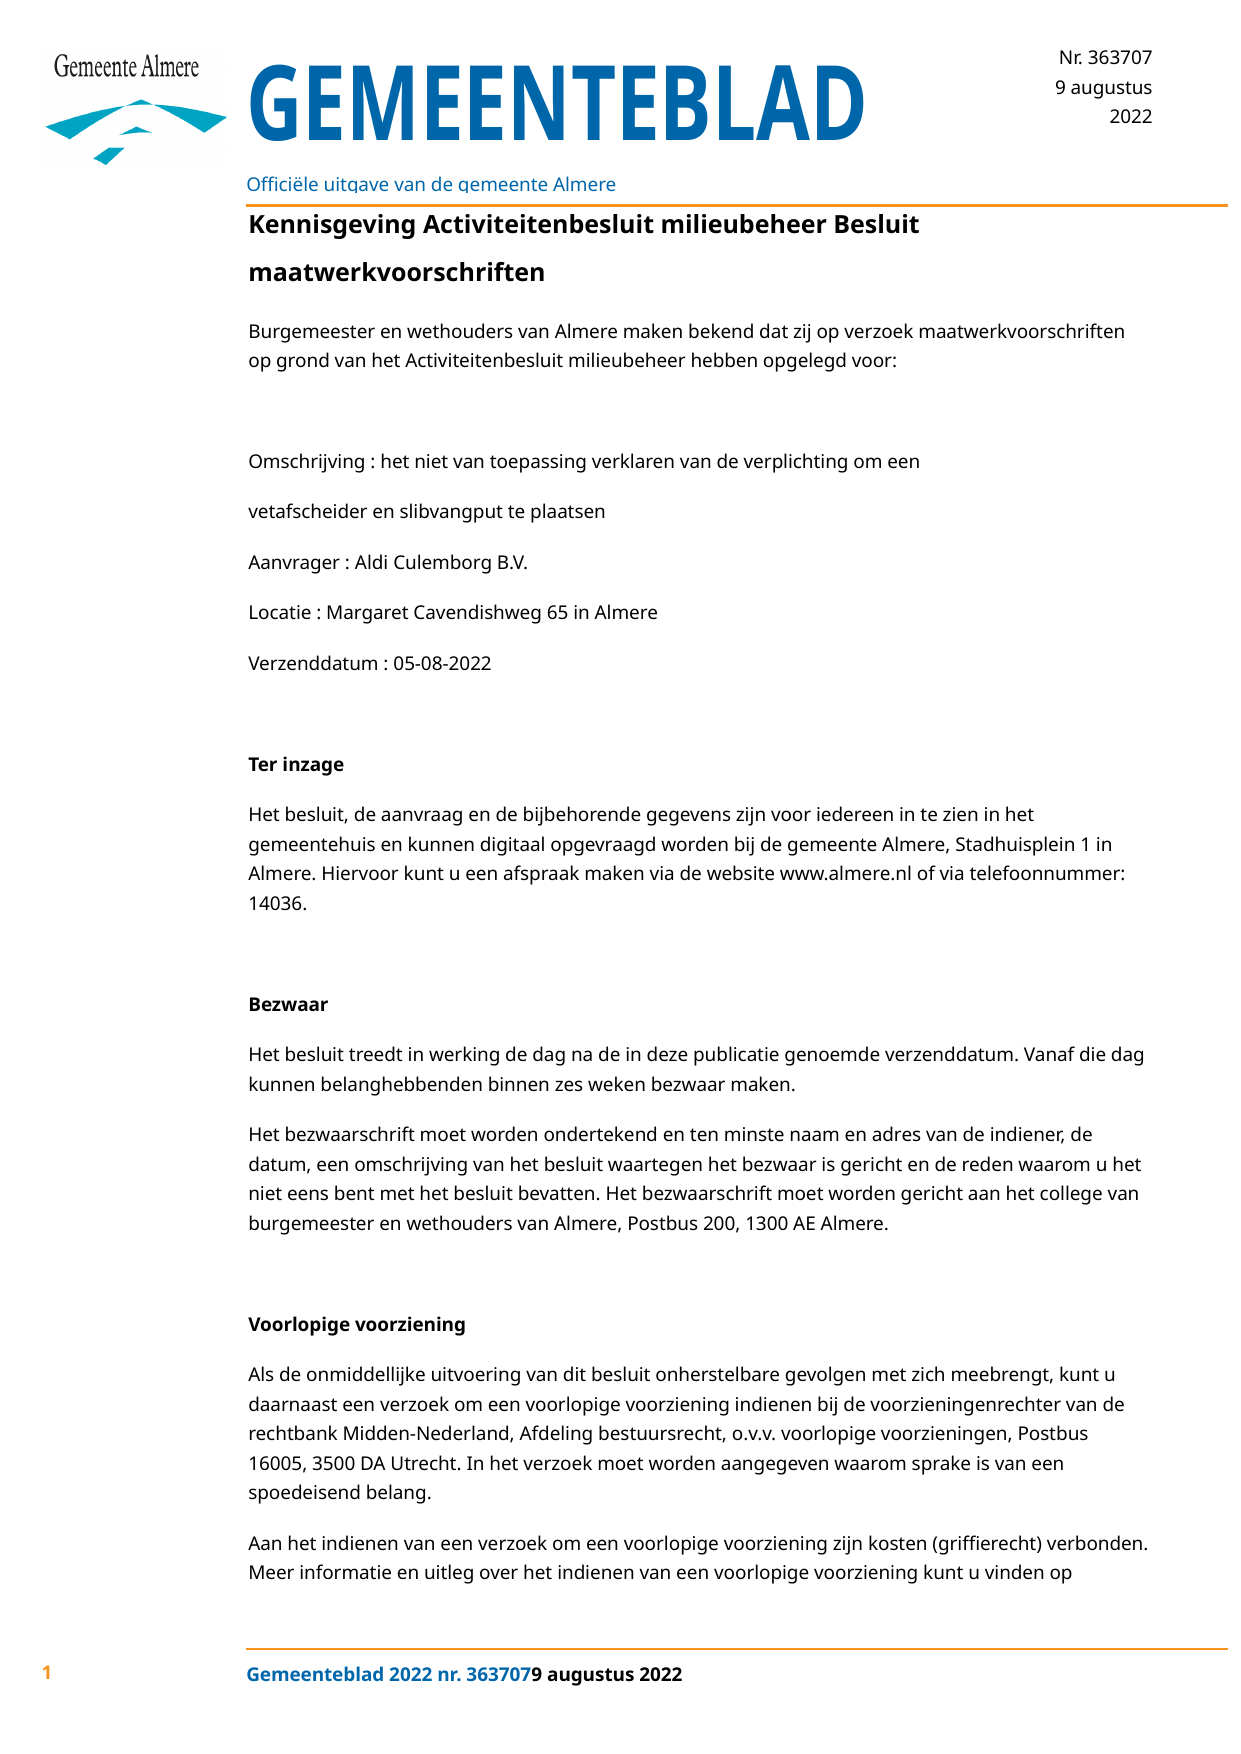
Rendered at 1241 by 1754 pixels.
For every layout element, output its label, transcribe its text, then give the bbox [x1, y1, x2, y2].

text Voorlopige voorziening [248, 1311, 1152, 1337]
text Burgemeester en wethouders van Almere maken bekend dat zij op verzoek maatwerkvoorschriften op grond van het Activiteitenbesluit milieubeheer hebben opgelegd voor: [248, 318, 1152, 373]
text Omschrijving : het niet van toepassing verklaren van de verplichting om een [248, 448, 1152, 474]
text Bezwaar [248, 991, 1152, 1017]
text Het bezwaarschrift moet worden ondertekend en ten minste naam en adres van de indiener, de datum, een omschrijving van het besluit waartegen het bezwaar is gericht en de reden waarom u het niet eens bent met het besluit bevatten. Het bezwaarschrift moet worden gericht aan het college van burgemeester en wethouders van Almere, Postbus 200, 1300 AE Almere. [248, 1121, 1152, 1236]
picture [41, 47, 231, 172]
text Kennisgeving Activiteitenbesluit milieubeheer Besluit maatwerkvoorschriften [248, 207, 1152, 288]
text Het besluit, de aanvraag en de bijbehorende gegevens zijn voor iedereen in te zien in het gemeentehuis en kunnen digitaal opgevraagd worden bij de gemeente Almere, Stadhuisplein 1 in Almere. Hiervoor kunt u een afspraak maken via de website www.almere.nl of via telefoonnummer: 14036. [248, 801, 1152, 916]
text Aan het indienen van een verzoek om een voorlopige voorziening zijn kosten (griffierecht) verbonden. Meer informatie en uitleg over het indienen van een voorlopige voorziening kunt u vinden op [248, 1530, 1152, 1585]
text Aanvrager : Aldi Culemborg B.V. [248, 549, 1152, 575]
text Locatie : Margaret Cavendishweg 65 in Almere [248, 599, 1152, 625]
text Ter inzage [248, 751, 1152, 777]
text vetafscheider en slibvangput te plaatsen [248, 499, 1152, 524]
text Het besluit treedt in werking de dag na de in deze publicatie genoemde verzenddatum. Vanaf die dag kunnen belanghebbenden binnen zes weken bezwaar maken. [248, 1041, 1152, 1097]
text Als de onmiddellijke uitvoering van dit besluit onherstelbare gevolgen met zich meebrengt, kunt u daarnaast een verzoek om een voorlopige voorziening indienen bij de voorzieningenrechter van de rechtbank Midden-Nederland, Afdeling bestuursrecht, o.v.v. voorlopige voorzieningen, Postbus 16005, 3500 DA Utrecht. In het verzoek moet worden aangegeven waarom sprake is van een spoedeisend belang. [248, 1361, 1152, 1505]
text Verzenddatum : 05-08-2022 [248, 650, 1152, 676]
